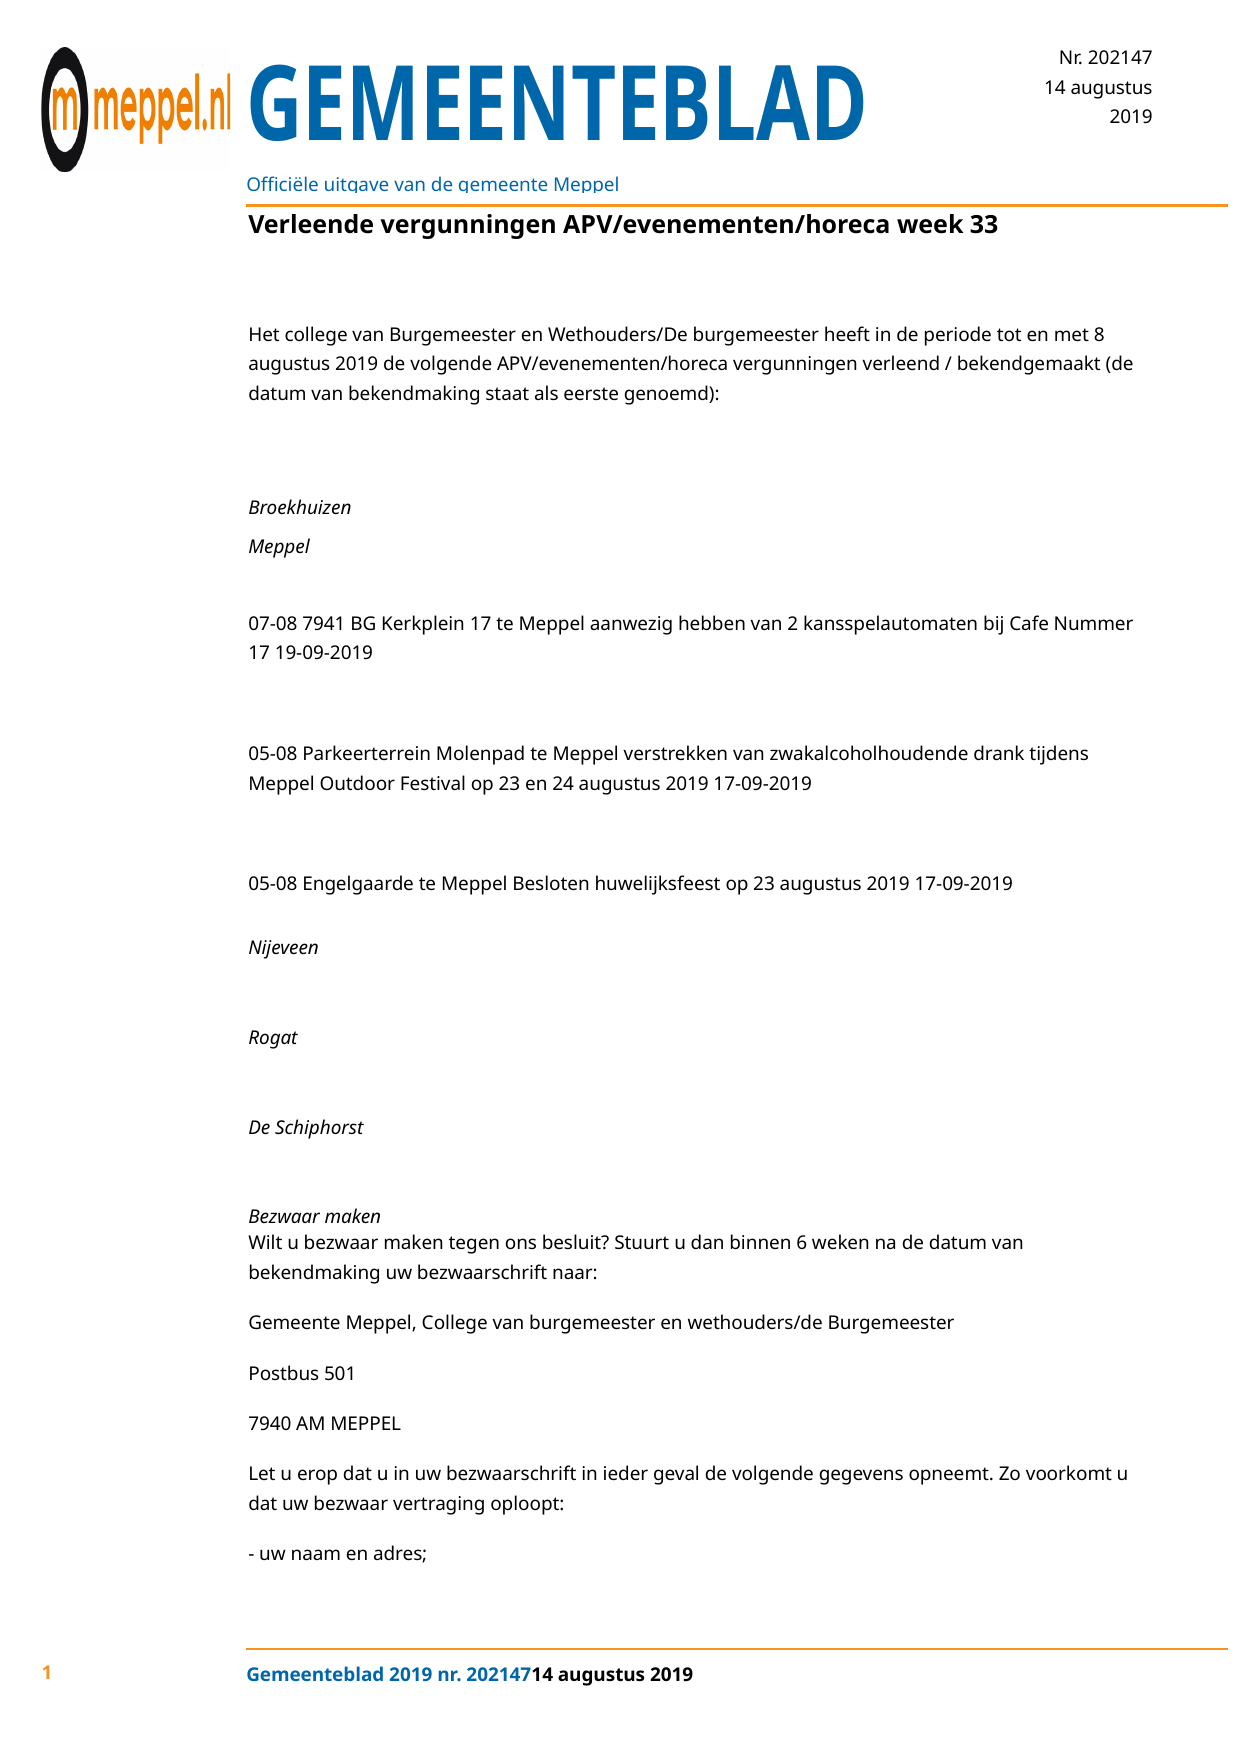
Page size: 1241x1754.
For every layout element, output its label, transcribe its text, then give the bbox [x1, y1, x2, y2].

text Rogat [248, 1024, 1152, 1050]
text Nijeveen [248, 934, 1152, 960]
text - uw naam en adres; [248, 1541, 1152, 1566]
text Bezwaar maken [248, 1203, 1152, 1229]
text Verleende vergunningen APV/evenementen/horeca week 33 [248, 207, 1152, 241]
text De Schiphorst [248, 1114, 1152, 1139]
text Postbus 501 [248, 1360, 1152, 1385]
text Het college van Burgemeester en Wethouders/De burgemeester heeft in de periode tot en met 8 augustus 2019 de volgende APV/evenementen/horeca vergunningen verleend / bekendgemaakt (de datum van bekendmaking staat als eerste genoemd): [248, 321, 1152, 406]
text 05-08 Parkeerterrein Molenpad te Meppel verstrekken van zwakalcoholhoudende drank tijdens Meppel Outdoor Festival op 23 en 24 augustus 2019 17-09-2019 [248, 740, 1152, 795]
text 07-08 7941 BG Kerkplein 17 te Meppel aanwezig hebben van 2 kansspelautomaten bij Cafe Nummer 17 19-09-2019 [248, 610, 1152, 665]
text 7940 AM MEPPEL [248, 1410, 1152, 1436]
text Broekhuizen [248, 494, 1152, 520]
text 05-08 Engelgaarde te Meppel Besloten huwelijksfeest op 23 augustus 2019 17-09-2019 [248, 871, 1152, 896]
text Let u erop dat u in uw bezwaarschrift in ieder geval de volgende gegevens opneemt. Zo voorkomt u dat uw bezwaar vertraging oploopt: [248, 1461, 1152, 1516]
text Wilt u bezwaar maken tegen ons besluit? Stuurt u dan binnen 6 weken na de datum van bekendmaking uw bezwaarschrift naar: [248, 1229, 1152, 1284]
text Gemeente Meppel, College van burgemeester en wethouders/de Burgemeester [248, 1309, 1152, 1335]
text Meppel [248, 533, 1152, 559]
picture [41, 47, 231, 172]
